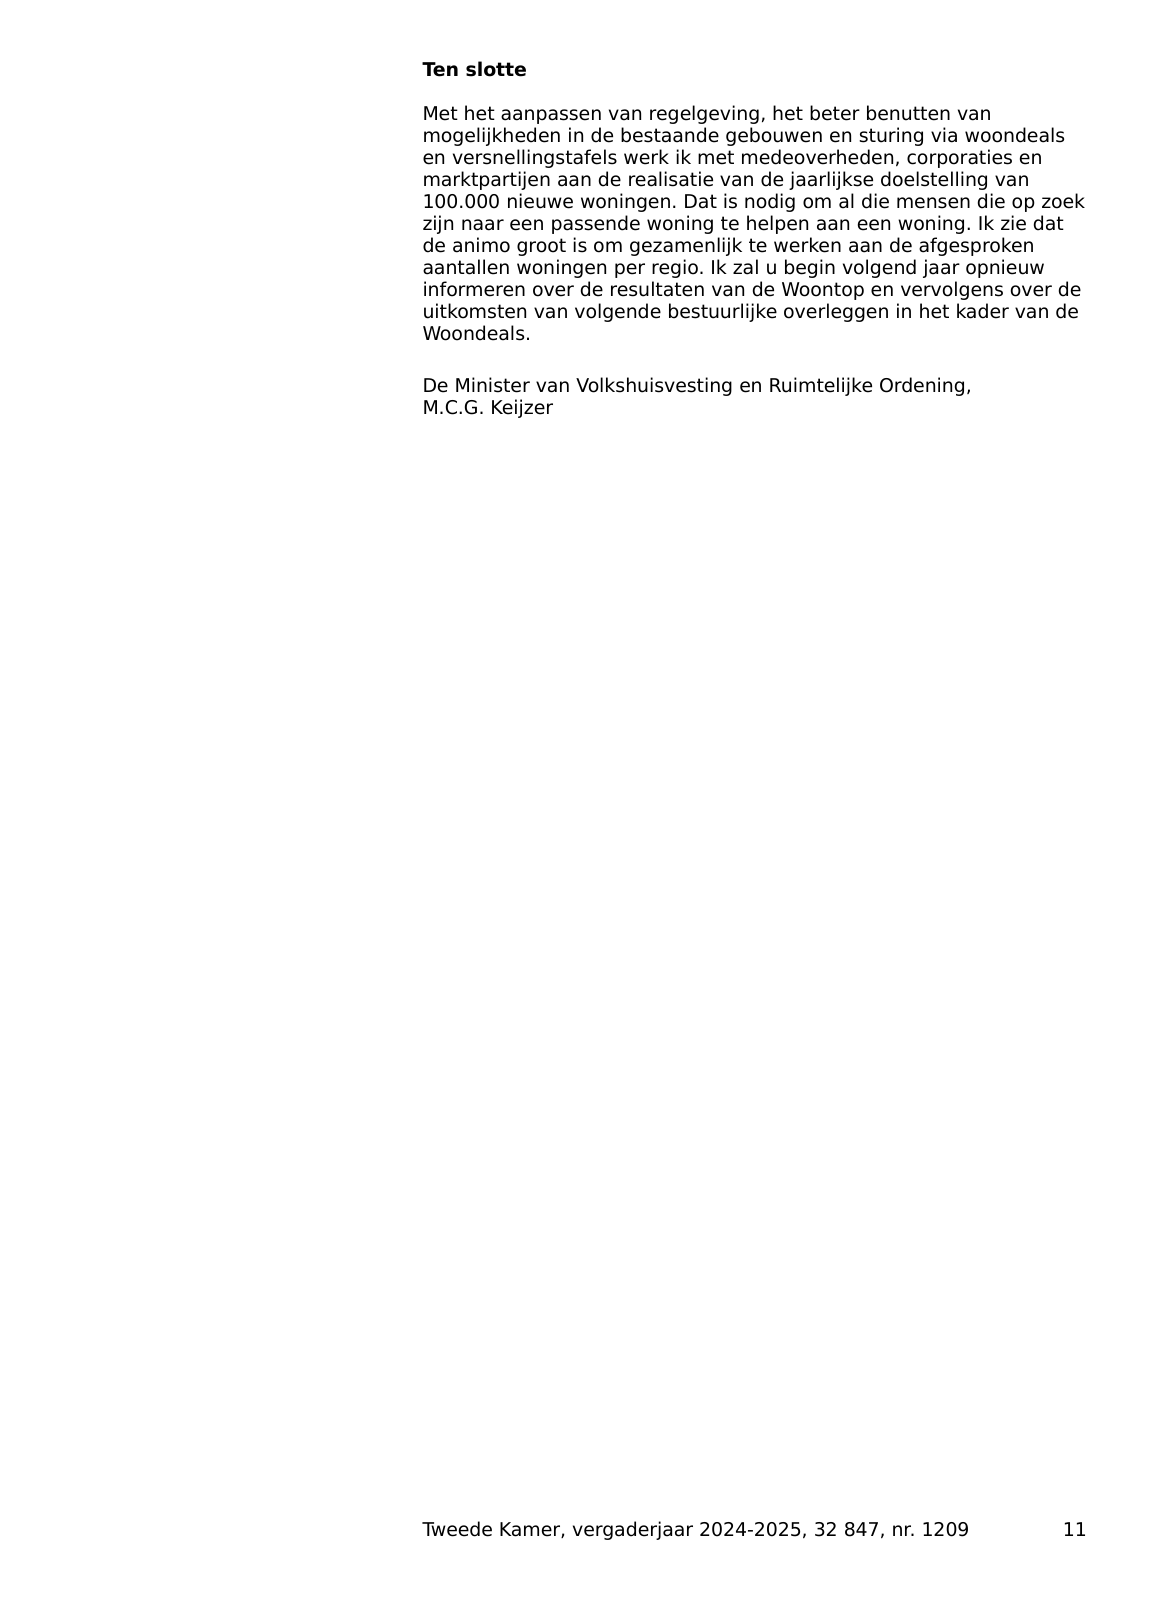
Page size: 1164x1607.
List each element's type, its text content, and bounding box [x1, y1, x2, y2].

subtitle Ten slotte [422, 59, 1087, 81]
text Met het aanpassen van regelgeving, het beter benutten van mogelijkheden in de bestaande gebouwen en sturing via woondeals en versnellingstafels werk ik met medeoverheden, corporaties en marktpartijen aan de realisatie van de jaarlijkse doelstelling van 100.000 nieuwe woningen. Dat is nodig om al die mensen die op zoek zijn naar een passende woning te helpen aan een woning. Ik zie dat de animo groot is om gezamenlijk te werken aan de afgesproken aantallen woningen per regio. Ik zal u begin volgend jaar opnieuw informeren over de resultaten van de Woontop en vervolgens over de uitkomsten van volgende bestuurlijke overleggen in het kader van de Woondeals. [422, 103, 1087, 345]
text De Minister van Volkshuisvesting en Ruimtelijke Ordening, M.C.G. Keijzer [422, 375, 1087, 419]
